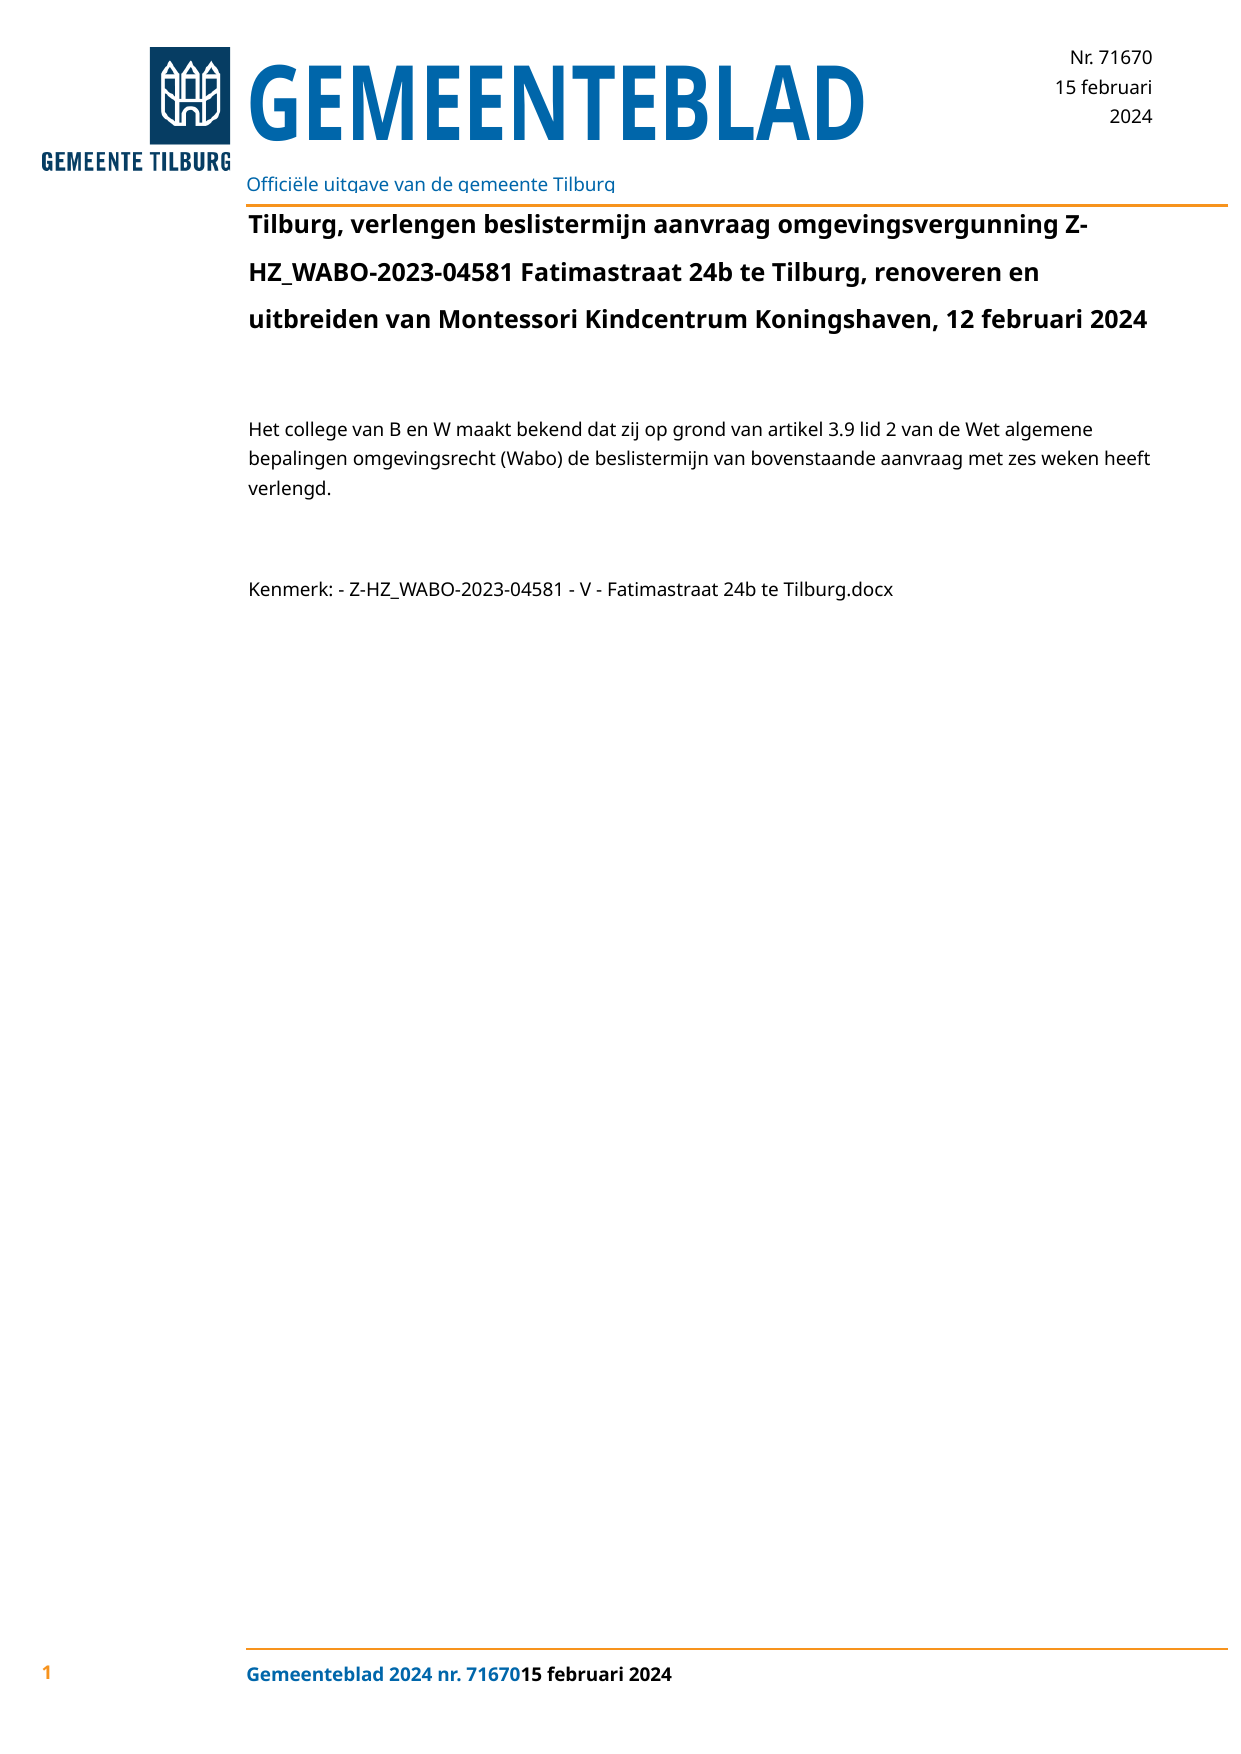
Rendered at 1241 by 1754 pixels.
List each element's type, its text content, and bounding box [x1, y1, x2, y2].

text Kenmerk: - Z-HZ_WABO-2023-04581 - V - Fatimastraat 24b te Tilburg.docx [248, 576, 1152, 602]
picture [41, 47, 231, 172]
text Het college van B en W maakt bekend dat zij op grond van artikel 3.9 lid 2 van de Wet algemene bepalingen omgevingsrecht (Wabo) de beslistermijn van bovenstaande aanvraag met zes weken heeft verlengd. [248, 416, 1152, 501]
text Tilburg, verlengen beslistermijn aanvraag omgevingsvergunning Z-HZ_WABO-2023-04581 Fatimastraat 24b te Tilburg, renoveren en uitbreiden van Montessori Kindcentrum Koningshaven, 12 februari 2024 [248, 207, 1152, 336]
